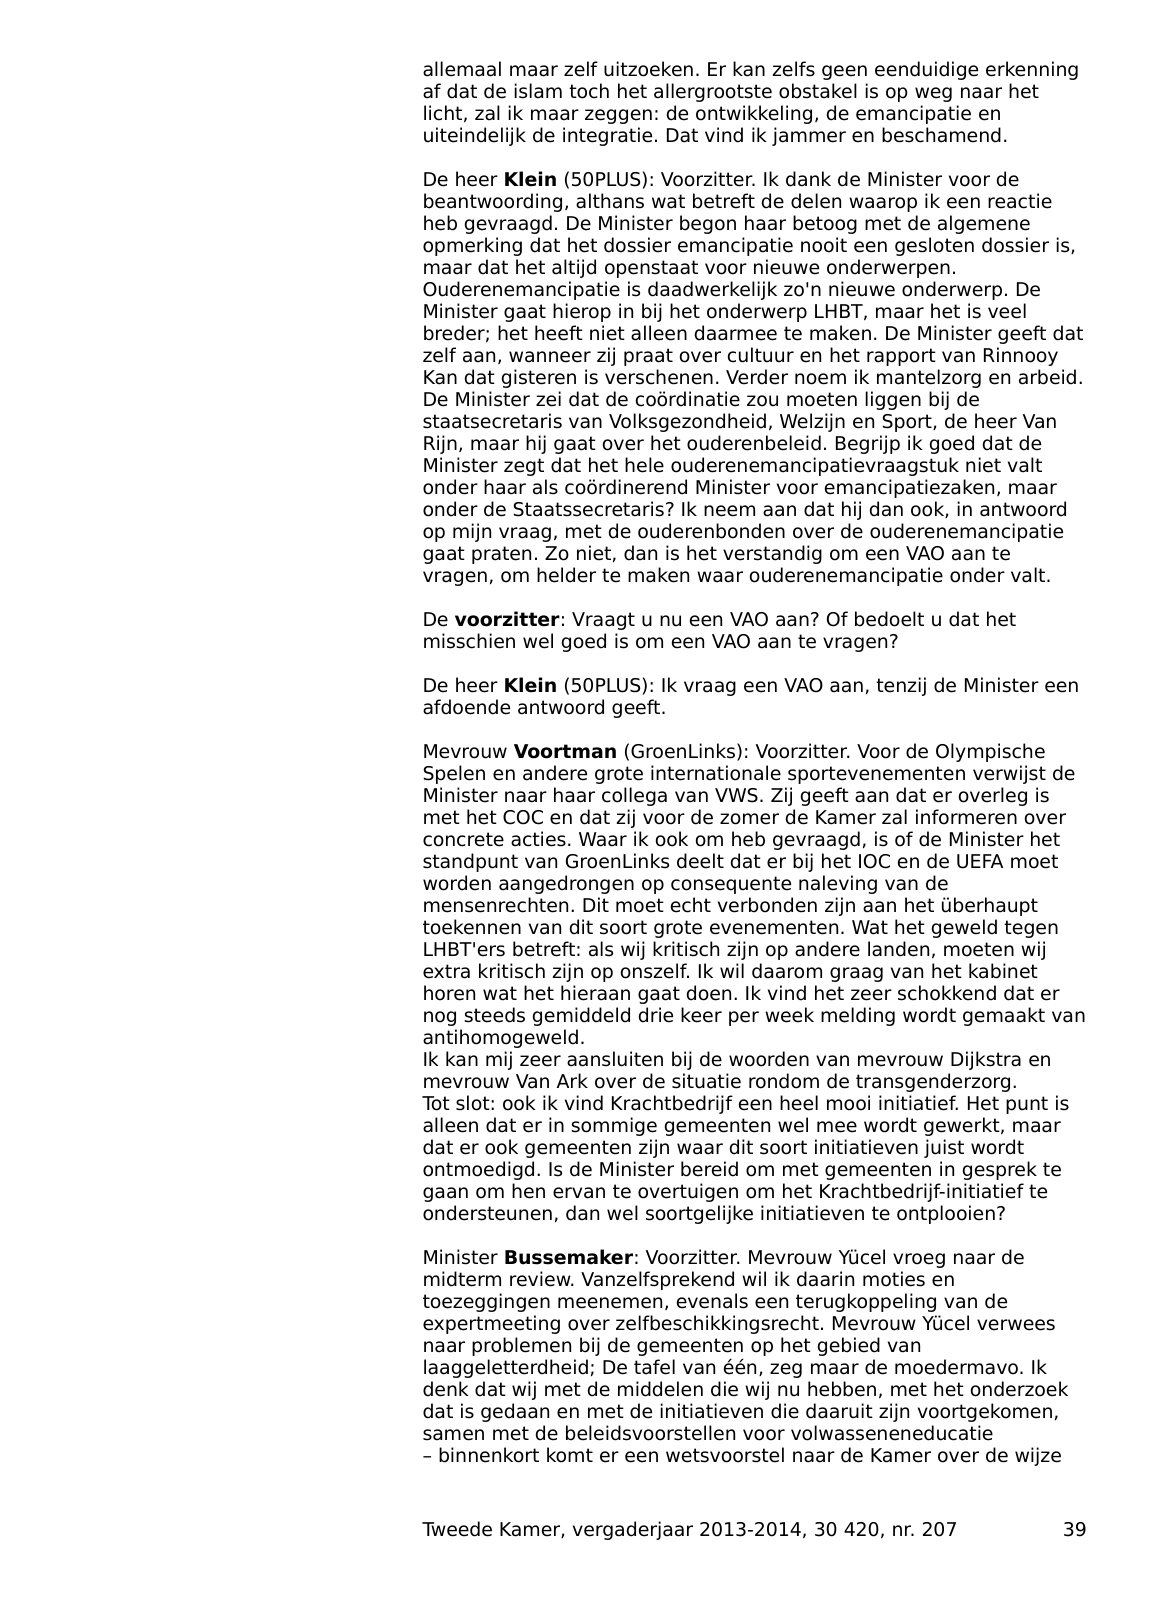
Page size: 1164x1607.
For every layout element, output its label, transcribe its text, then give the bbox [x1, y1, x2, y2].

text Minister Bussemaker: Voorzitter. Mevrouw Yücel vroeg naar de midterm review. Vanzelfsprekend wil ik daarin moties en toezeggingen meenemen, evenals een terugkoppeling van de expertmeeting over zelfbeschikkingsrecht. Mevrouw Yücel verwees naar problemen bij de gemeenten op het gebied van laaggeletterdheid; De tafel van één, zeg maar de moedermavo. Ik denk dat wij met de middelen die wij nu hebben, met het onderzoek dat is gedaan en met de initiatieven die daaruit zijn voortgekomen, samen met de beleidsvoorstellen voor volwasseneneducatie – binnenkort komt er een wetsvoorstel naar de Kamer over de wijze [422, 1247, 1087, 1467]
text Tot slot: ook ik vind Krachtbedrijf een heel mooi initiatief. Het punt is alleen dat er in sommige gemeenten wel mee wordt gewerkt, maar dat er ook gemeenten zijn waar dit soort initiatieven juist wordt ontmoedigd. Is de Minister bereid om met gemeenten in gesprek te gaan om hen ervan te overtuigen om het Krachtbedrijf-initiatief te ondersteunen, dan wel soortgelijke initiatieven te ontplooien? [422, 1093, 1087, 1225]
text Mevrouw Voortman (GroenLinks): Voorzitter. Voor de Olympische Spelen en andere grote internationale sportevenementen verwijst de Minister naar haar collega van VWS. Zij geeft aan dat er overleg is met het COC en dat zij voor de zomer de Kamer zal informeren over concrete acties. Waar ik ook om heb gevraagd, is of de Minister het standpunt van GroenLinks deelt dat er bij het IOC en de UEFA moet worden aangedrongen op consequente naleving van de mensenrechten. Dit moet echt verbonden zijn aan het überhaupt toekennen van dit soort grote evenementen. Wat het geweld tegen LHBT'ers betreft: als wij kritisch zijn op andere landen, moeten wij extra kritisch zijn op onszelf. Ik wil daarom graag van het kabinet horen wat het hieraan gaat doen. Ik vind het zeer schokkend dat er nog steeds gemiddeld drie keer per week melding wordt gemaakt van antihomogeweld. [422, 741, 1087, 1049]
text De Minister zei dat de coördinatie zou moeten liggen bij de staatsecretaris van Volksgezondheid, Welzijn en Sport, de heer Van Rijn, maar hij gaat over het ouderenbeleid. Begrijp ik goed dat de Minister zegt dat het hele ouderenemancipatievraagstuk niet valt onder haar als coördinerend Minister voor emancipatiezaken, maar onder de Staatssecretaris? Ik neem aan dat hij dan ook, in antwoord op mijn vraag, met de ouderenbonden over de ouderenemancipatie gaat praten. Zo niet, dan is het verstandig om een VAO aan te vragen, om helder te maken waar ouderenemancipatie onder valt. [422, 389, 1087, 587]
text De heer Klein (50PLUS): Ik vraag een VAO aan, tenzij de Minister een afdoende antwoord geeft. [422, 675, 1087, 719]
text allemaal maar zelf uitzoeken. Er kan zelfs geen eenduidige erkenning af dat de islam toch het allergrootste obstakel is op weg naar het licht, zal ik maar zeggen: de ontwikkeling, de emancipatie en uiteindelijk de integratie. Dat vind ik jammer en beschamend. [422, 59, 1087, 147]
text Ik kan mij zeer aansluiten bij de woorden van mevrouw Dijkstra en mevrouw Van Ark over de situatie rondom de transgenderzorg. [422, 1049, 1087, 1093]
text De heer Klein (50PLUS): Voorzitter. Ik dank de Minister voor de beantwoording, althans wat betreft de delen waarop ik een reactie heb gevraagd. De Minister begon haar betoog met de algemene opmerking dat het dossier emancipatie nooit een gesloten dossier is, maar dat het altijd openstaat voor nieuwe onderwerpen. Ouderenemancipatie is daadwerkelijk zo'n nieuwe onderwerp. De Minister gaat hierop in bij het onderwerp LHBT, maar het is veel breder; het heeft niet alleen daarmee te maken. De Minister geeft dat zelf aan, wanneer zij praat over cultuur en het rapport van Rinnooy Kan dat gisteren is verschenen. Verder noem ik mantelzorg en arbeid. [422, 169, 1087, 389]
text De voorzitter: Vraagt u nu een VAO aan? Of bedoelt u dat het misschien wel goed is om een VAO aan te vragen? [422, 609, 1087, 653]
